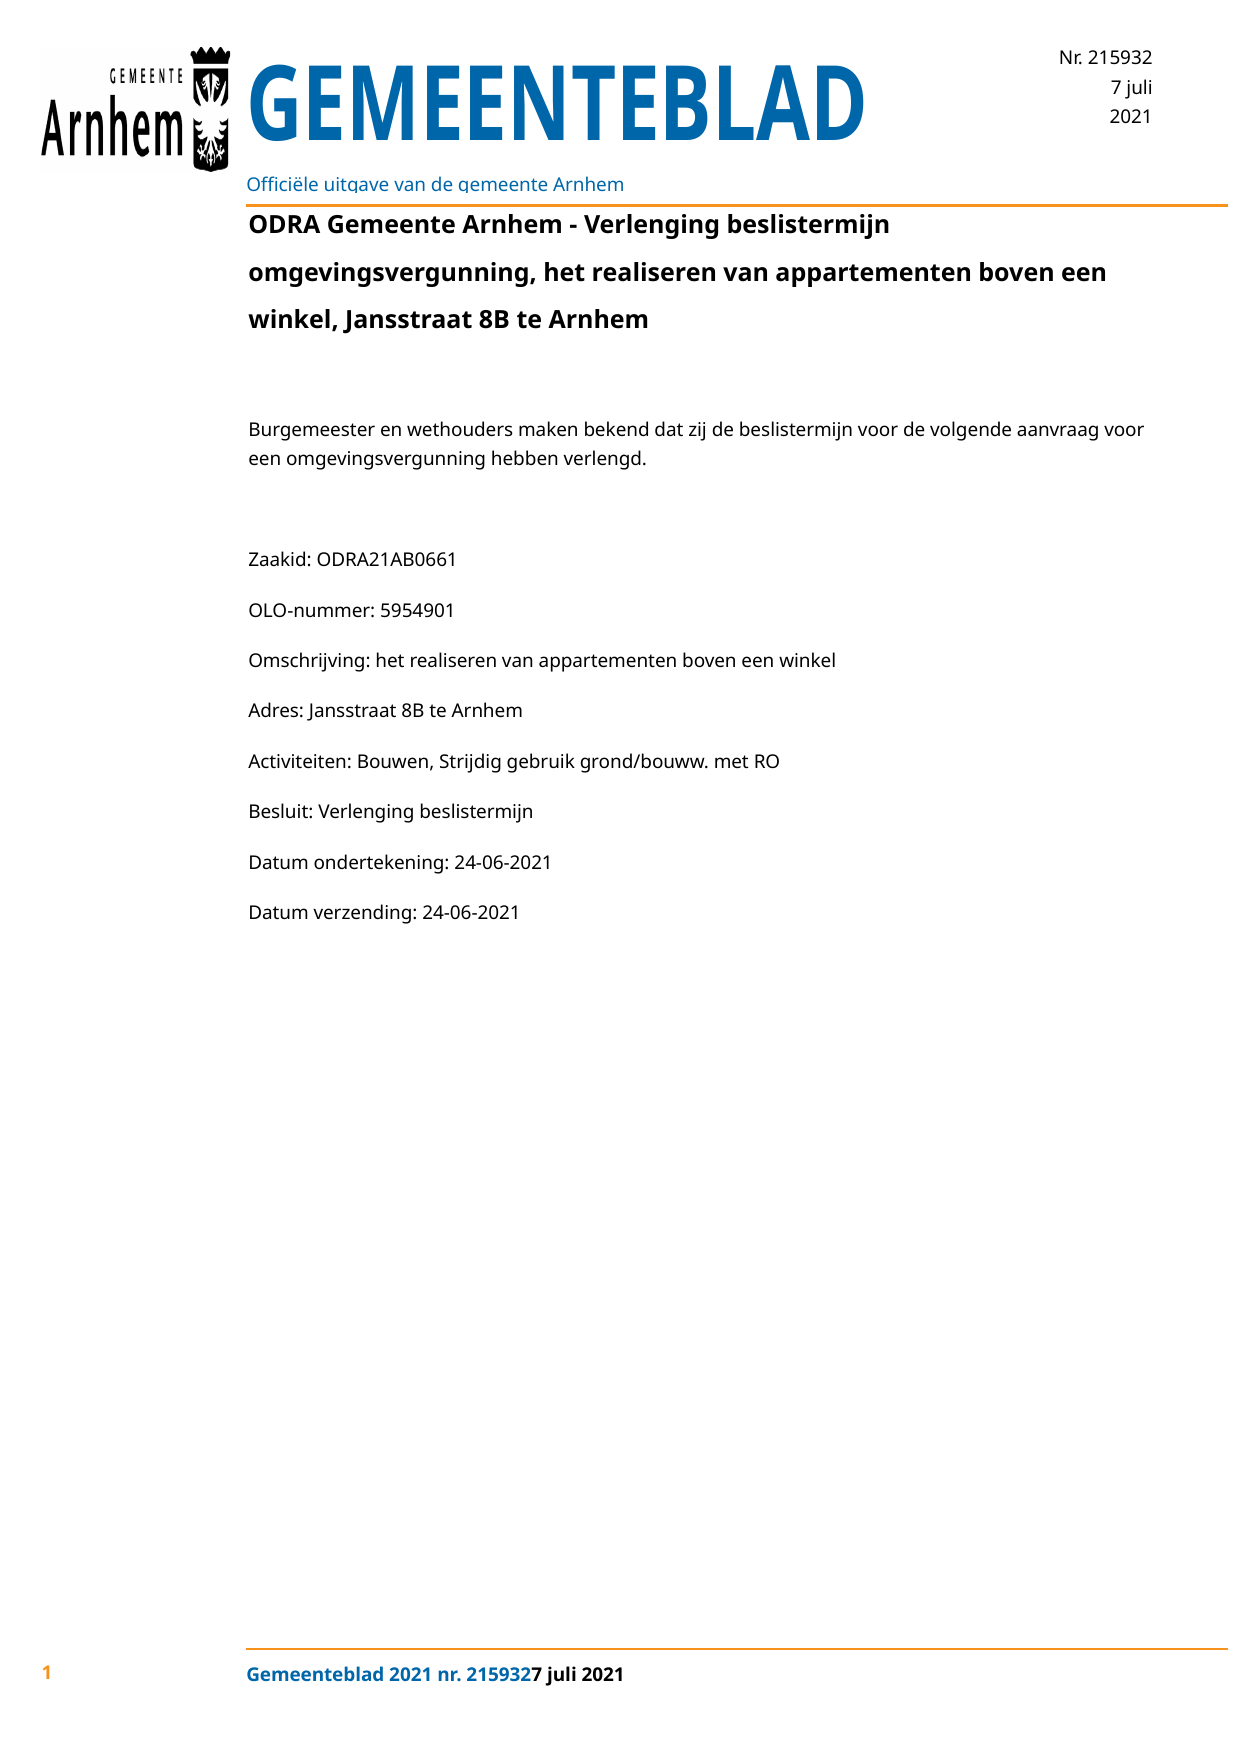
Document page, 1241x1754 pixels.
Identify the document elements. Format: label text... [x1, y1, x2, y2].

text Burgemeester en wethouders maken bekend dat zij de beslistermijn voor de volgende aanvraag voor een omgevingsvergunning hebben verlengd. [248, 416, 1152, 471]
text Datum ondertekening: 24-06-2021 [248, 849, 1152, 874]
text Besluit: Verlenging beslistermijn [248, 798, 1152, 824]
text Omschrijving: het realiseren van appartementen boven een winkel [248, 647, 1152, 673]
text Adres: Jansstraat 8B te Arnhem [248, 698, 1152, 723]
text Activiteiten: Bouwen, Strijdig gebruik grond/bouww. met RO [248, 748, 1152, 774]
text Zaakid: ODRA21AB0661 [248, 546, 1152, 572]
text ODRA Gemeente Arnhem - Verlenging beslistermijn omgevingsvergunning, het realiseren van appartementen boven een winkel, Jansstraat 8B te Arnhem [248, 207, 1152, 336]
picture [41, 47, 231, 172]
text Datum verzending: 24-06-2021 [248, 899, 1152, 925]
text OLO-nummer: 5954901 [248, 597, 1152, 622]
